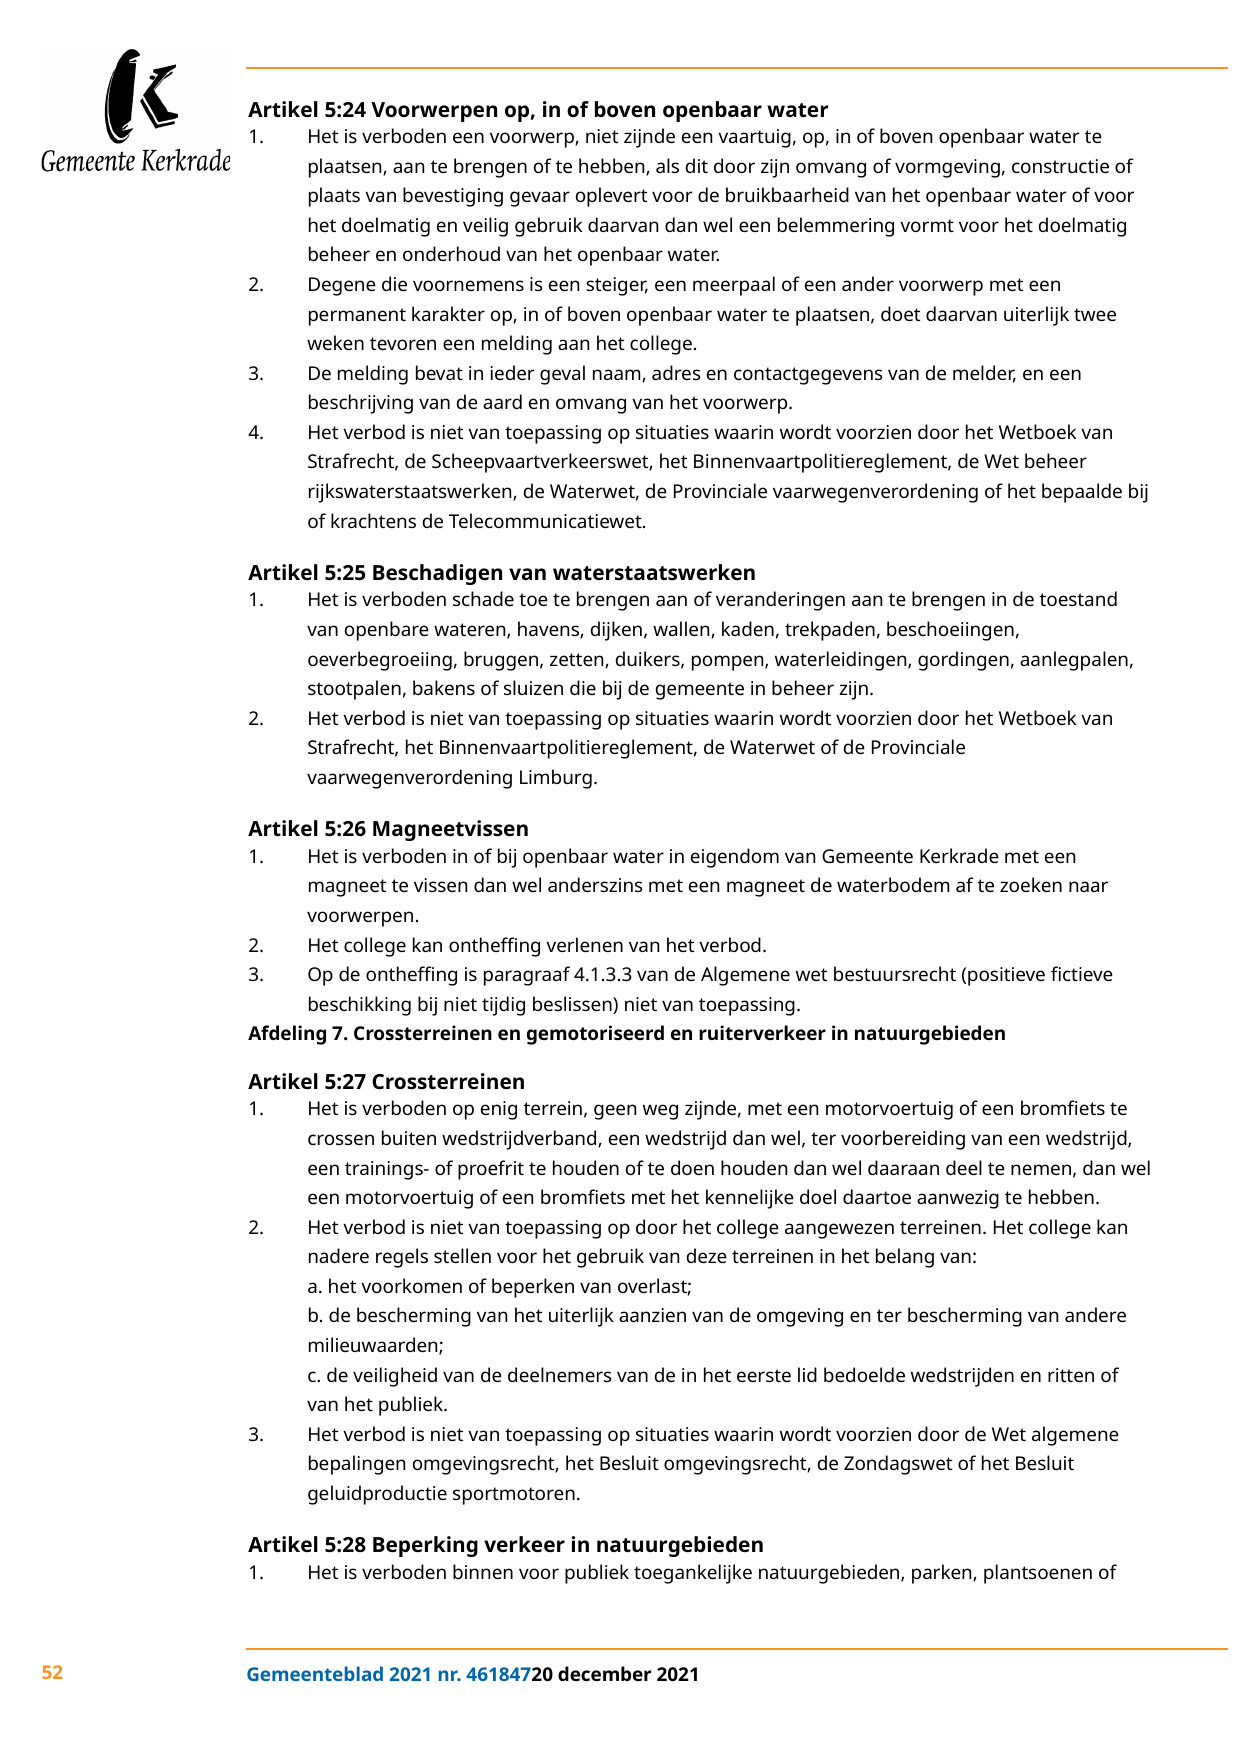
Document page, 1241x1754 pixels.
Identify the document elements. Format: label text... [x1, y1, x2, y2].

list Het verbod is niet van toepassing op situaties waarin wordt voorzien door het Wetboek van Strafrecht, de Scheepvaartverkeerswet, het Binnenvaartpolitiereglement, de Wet beheer rijkswaterstaatswerken, de Waterwet, de Provinciale vaarwegenverordening of het bepaalde bij of krachtens de Telecommunicatiewet. [248, 419, 1152, 533]
picture [41, 47, 231, 172]
list Het is verboden schade toe te brengen aan of veranderingen aan te brengen in de toestand van openbare wateren, havens, dijken, wallen, kaden, trekpaden, beschoeiingen, oeverbegroeiing, bruggen, zetten, duikers, pompen, waterleidingen, gordingen, aanlegpalen, stootpalen, bakens of sluizen die bij de gemeente in beheer zijn. [248, 587, 1152, 701]
list Het verbod is niet van toepassing op situaties waarin wordt voorzien door het Wetboek van Strafrecht, het Binnenvaartpolitiereglement, de Waterwet of de Provinciale vaarwegenverordening Limburg. [248, 705, 1152, 790]
list Het verbod is niet van toepassing op door het college aangewezen terreinen. Het college kan nadere regels stellen voor het gebruik van deze terreinen in het belang van: [248, 1214, 1152, 1269]
list Het is verboden binnen voor publiek toegankelijke natuurgebieden, parken, plantsoenen of [248, 1559, 1152, 1585]
list Op de ontheffing is paragraaf 4.1.3.3 van de Algemene wet bestuursrecht (positieve fictieve beschikking bij niet tijdig beslissen) niet van toepassing. [248, 961, 1152, 1017]
text Afdeling 7. Crossterreinen en gemotoriseerd en ruiterverkeer in natuurgebieden [248, 1021, 1152, 1046]
list Het is verboden op enig terrein, geen weg zijnde, met een motorvoertuig of een bromfiets te crossen buiten wedstrijdverband, een wedstrijd dan wel, ter voorbereiding van een wedstrijd, een trainings- of proefrit te houden of te doen houden dan wel daaraan deel te nemen, dan wel een motorvoertuig of een bromfiets met het kennelijke doel daartoe aanwezig te hebben. [248, 1096, 1152, 1210]
list Het is verboden een voorwerp, niet zijnde een vaartuig, op, in of boven openbaar water te plaatsen, aan te brengen of te hebben, als dit door zijn omvang of vormgeving, constructie of plaats van bevestiging gevaar oplevert voor de bruikbaarheid van het openbaar water of voor het doelmatig en veilig gebruik daarvan dan wel een belemmering vormt voor het doelmatig beheer en onderhoud van het openbaar water. [248, 123, 1152, 267]
text Artikel 5:25 Beschadigen van waterstaatswerken [248, 558, 1152, 587]
list a. het voorkomen of beperken van overlast; [248, 1273, 1152, 1299]
list De melding bevat in ieder geval naam, adres en contactgegevens van de melder, en een beschrijving van de aard en omvang van het voorwerp. [248, 360, 1152, 415]
list Het verbod is niet van toepassing op situaties waarin wordt voorzien door de Wet algemene bepalingen omgevingsrecht, het Besluit omgevingsrecht, de Zondagswet of het Besluit geluidproductie sportmotoren. [248, 1421, 1152, 1506]
list c. de veiligheid van de deelnemers van de in het eerste lid bedoelde wedstrijden en ritten of van het publiek. [248, 1362, 1152, 1417]
list b. de bescherming van het uiterlijk aanzien van de omgeving en ter bescherming van andere milieuwaarden; [248, 1303, 1152, 1358]
list Het college kan ontheffing verlenen van het verbod. [248, 932, 1152, 957]
list Het is verboden in of bij openbaar water in eigendom van Gemeente Kerkrade met een magneet te vissen dan wel anderszins met een magneet de waterbodem af te zoeken naar voorwerpen. [248, 843, 1152, 928]
text Artikel 5:24 Voorwerpen op, in of boven openbaar water [248, 95, 1152, 123]
text Artikel 5:28 Beperking verkeer in natuurgebieden [248, 1531, 1152, 1559]
list Degene die voornemens is een steiger, een meerpaal of een ander voorwerp met een permanent karakter op, in of boven openbaar water te plaatsen, doet daarvan uiterlijk twee weken tevoren een melding aan het college. [248, 271, 1152, 356]
text Artikel 5:27 Crossterreinen [248, 1067, 1152, 1096]
text Artikel 5:26 Magneetvissen [248, 814, 1152, 843]
